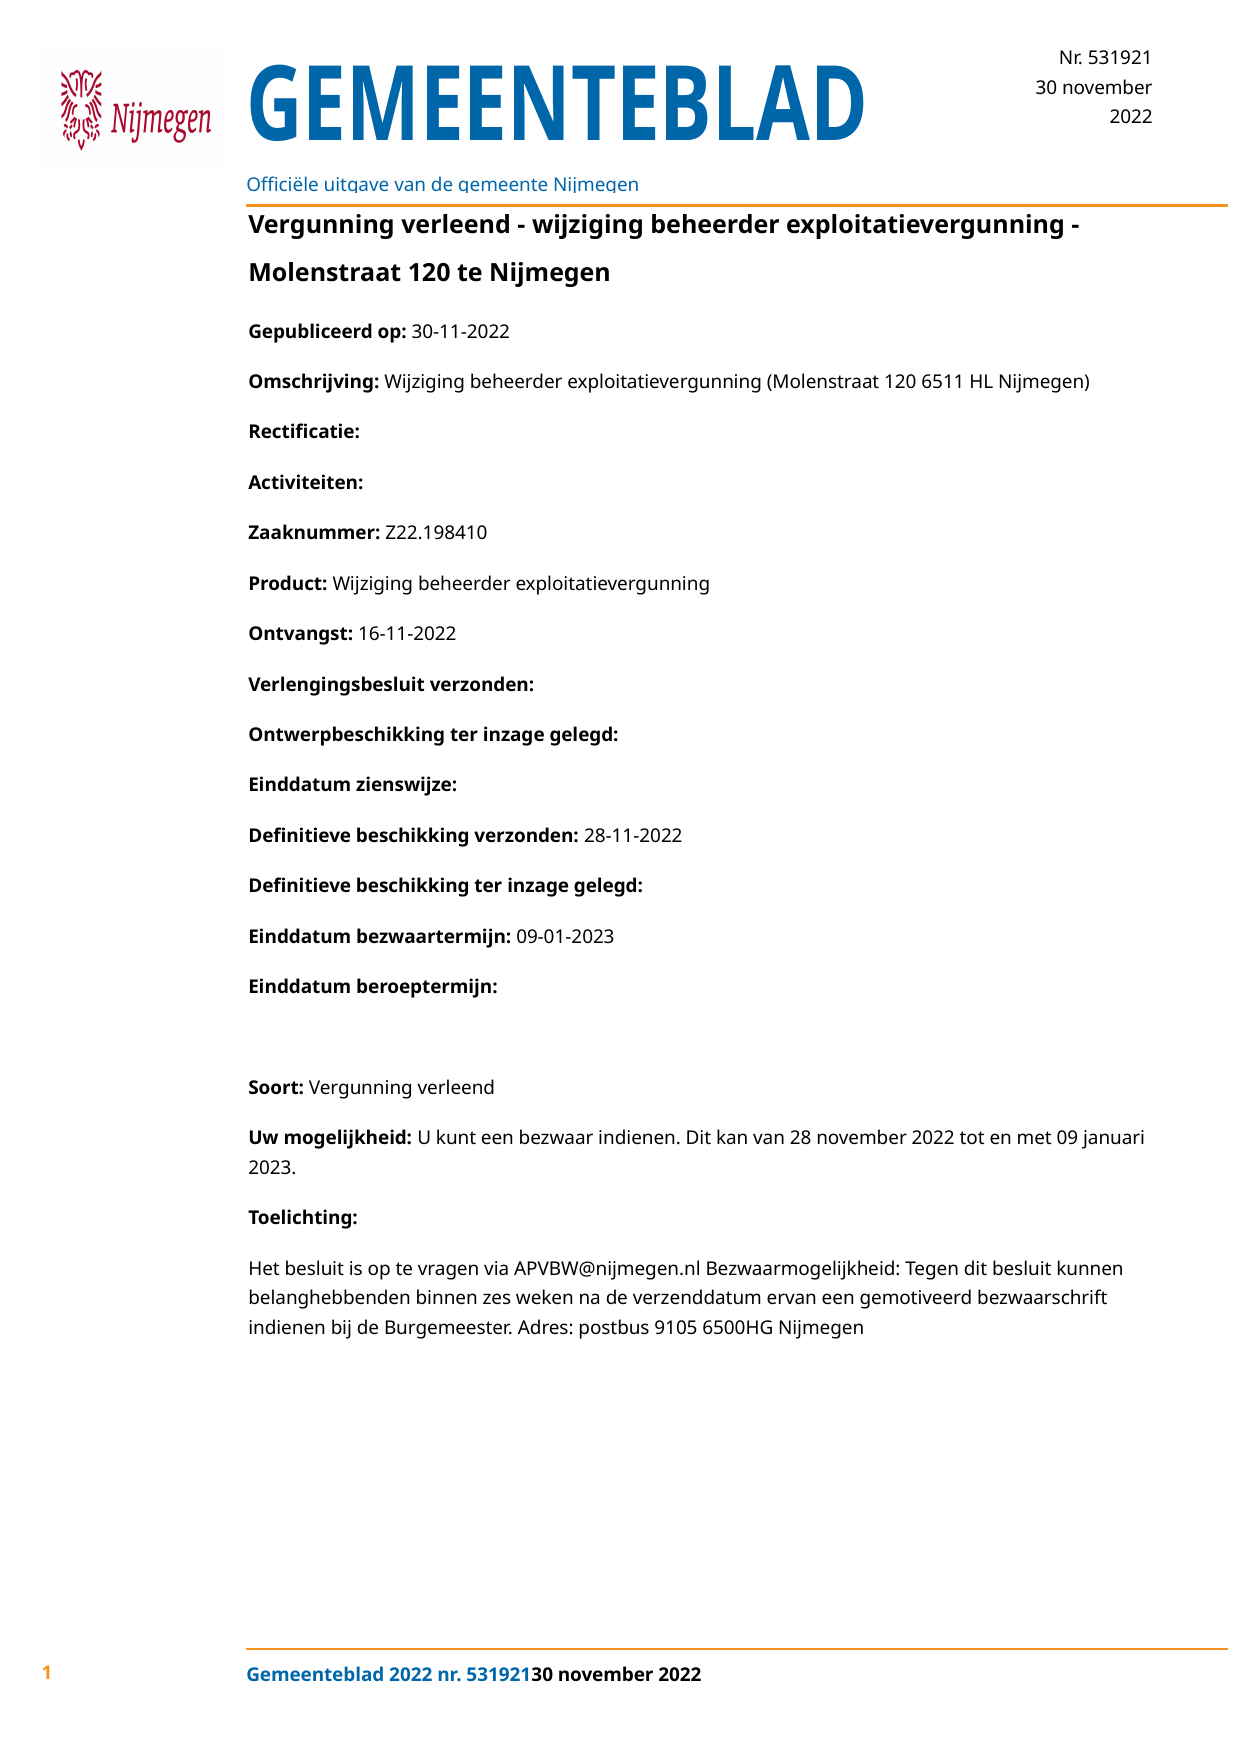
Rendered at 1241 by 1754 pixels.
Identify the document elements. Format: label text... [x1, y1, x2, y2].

picture [41, 47, 231, 172]
text Zaaknummer: Z22.198410 [248, 519, 1152, 545]
text Gepubliceerd op: 30-11-2022 [248, 318, 1152, 344]
text Einddatum bezwaartermijn: 09-01-2023 [248, 923, 1152, 949]
text Het besluit is op te vragen via APVBW@nijmegen.nl Bezwaarmogelijkheid: Tegen dit besluit kunnen belanghebbenden binnen zes weken na de verzenddatum ervan een gemotiveerd bezwaarschrift indienen bij de Burgemeester. Adres: postbus 9105 6500HG Nijmegen [248, 1255, 1152, 1340]
text Soort: Vergunning verleend [248, 1074, 1152, 1100]
text Definitieve beschikking verzonden: 28-11-2022 [248, 822, 1152, 848]
text Vergunning verleend - wijziging beheerder exploitatievergunning - Molenstraat 120 te Nijmegen [248, 207, 1152, 288]
text Activiteiten: [248, 469, 1152, 495]
text Uw mogelijkheid: U kunt een bezwaar indienen. Dit kan van 28 november 2022 tot en met 09 januari 2023. [248, 1124, 1152, 1180]
text Verlengingsbesluit verzonden: [248, 671, 1152, 697]
text Ontvangst: 16-11-2022 [248, 620, 1152, 646]
text Definitieve beschikking ter inzage gelegd: [248, 872, 1152, 898]
text Rectificatie: [248, 419, 1152, 444]
text Toelichting: [248, 1204, 1152, 1230]
text Ontwerpbeschikking ter inzage gelegd: [248, 721, 1152, 747]
text Product: Wijziging beheerder exploitatievergunning [248, 570, 1152, 596]
text Omschrijving: Wijziging beheerder exploitatievergunning (Molenstraat 120 6511 HL Nijmegen) [248, 368, 1152, 394]
text Einddatum zienswijze: [248, 772, 1152, 797]
text Einddatum beroeptermijn: [248, 973, 1152, 999]
